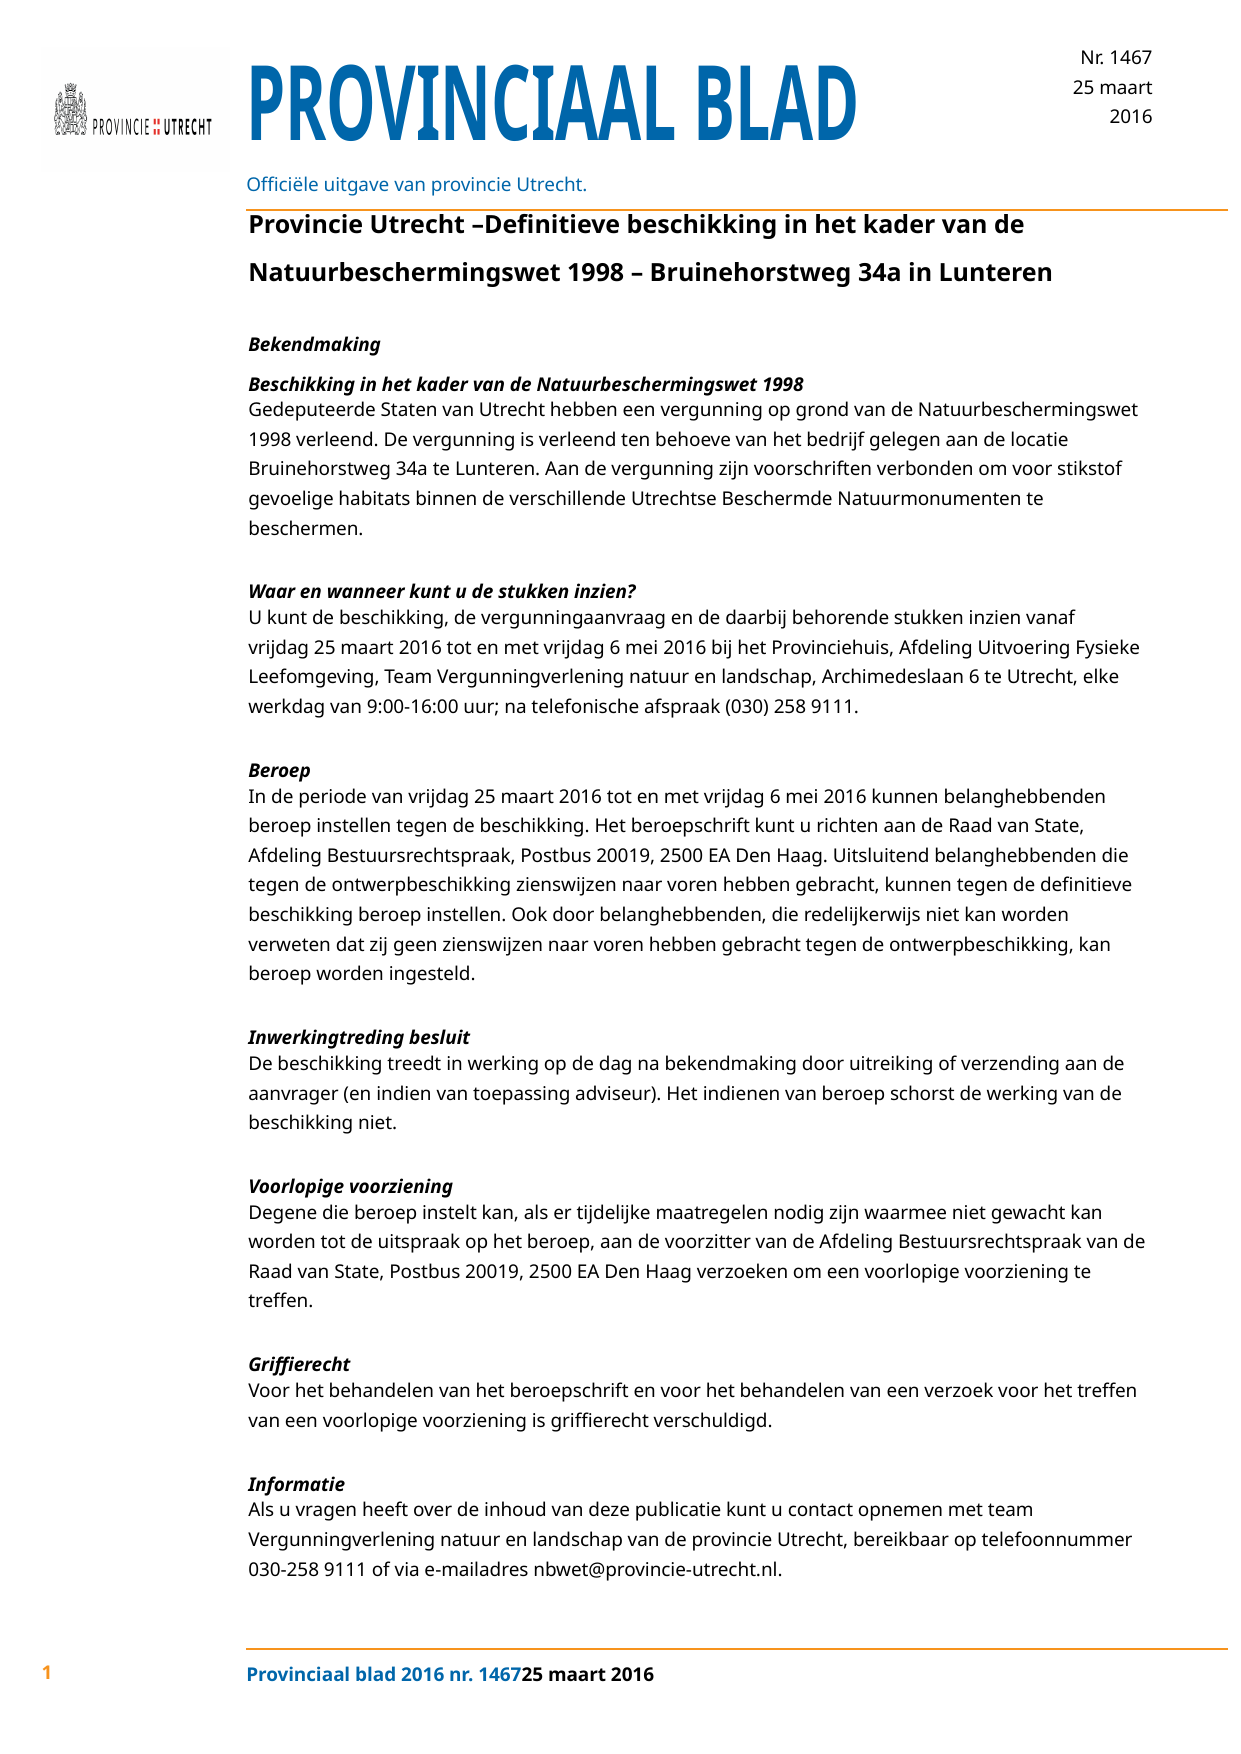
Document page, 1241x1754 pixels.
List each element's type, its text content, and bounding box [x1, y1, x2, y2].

text Gedeputeerde Staten van Utrecht hebben een vergunning op grond van de Natuurbeschermingswet 1998 verleend. De vergunning is verleend ten behoeve van het bedrijf gelegen aan de locatie Bruinehorstweg 34a te Lunteren. Aan de vergunning zijn voorschriften verbonden om voor stikstof gevoelige habitats binnen de verschillende Utrechtse Beschermde Natuurmonumenten te beschermen. [248, 396, 1152, 541]
text Voorlopige voorziening [248, 1173, 1152, 1199]
text Informatie [248, 1471, 1152, 1497]
text U kunt de beschikking, de vergunningaanvraag en de daarbij behorende stukken inzien vanaf vrijdag 25 maart 2016 tot en met vrijdag 6 mei 2016 bij het Provinciehuis, Afdeling Uitvoering Fysieke Leefomgeving, Team Vergunningverlening natuur en landschap, Archimedeslaan 6 te Utrecht, elke werkdag van 9:00-16:00 uur; na telefonische afspraak (030) 258 9111. [248, 604, 1152, 719]
text Griffierecht [248, 1352, 1152, 1377]
text De beschikking treedt in werking op de dag na bekendmaking door uitreiking of verzending aan de aanvrager (en indien van toepassing adviseur). Het indienen van beroep schorst de werking van de beschikking niet. [248, 1050, 1152, 1135]
text Provincie Utrecht –Definitieve beschikking in het kader van de Natuurbeschermingswet 1998 – Bruinehorstweg 34a in Lunteren [248, 211, 1152, 288]
text In de periode van vrijdag 25 maart 2016 tot en met vrijdag 6 mei 2016 kunnen belanghebbenden beroep instellen tegen de beschikking. Het beroepschrift kunt u richten aan de Raad van State, Afdeling Bestuursrechtspraak, Postbus 20019, 2500 EA Den Haag. Uitsluitend belanghebbenden die tegen de ontwerpbeschikking zienswijzen naar voren hebben gebracht, kunnen tegen de definitieve beschikking beroep instellen. Ook door belanghebbenden, die redelijkerwijs niet kan worden verweten dat zij geen zienswijzen naar voren hebben gebracht tegen de ontwerpbeschikking, kan beroep worden ingesteld. [248, 783, 1152, 986]
picture [41, 47, 231, 172]
text Degene die beroep instelt kan, als er tijdelijke maatregelen nodig zijn waarmee niet gewacht kan worden tot de uitspraak op het beroep, aan de voorzitter van de Afdeling Bestuursrechtspraak van de Raad van State, Postbus 20019, 2500 EA Den Haag verzoeken om een voorlopige voorziening te treffen. [248, 1199, 1152, 1313]
text Waar en wanneer kunt u de stukken inzien? [248, 579, 1152, 604]
text Bekendmaking [248, 331, 1152, 357]
text Beroep [248, 757, 1152, 783]
text Inwerkingtreding besluit [248, 1024, 1152, 1050]
text Beschikking in het kader van de Natuurbeschermingswet 1998 [248, 371, 1152, 396]
text Als u vragen heeft over de inhoud van deze publicatie kunt u contact opnemen met team Vergunningverlening natuur en landschap van de provincie Utrecht, bereikbaar op telefoonnummer 030-258 9111 of via e-mailadres nbwet@provincie-utrecht.nl. [248, 1497, 1152, 1582]
text Voor het behandelen van het beroepschrift en voor het behandelen van een verzoek voor het treffen van een voorlopige voorziening is griffierecht verschuldigd. [248, 1377, 1152, 1433]
